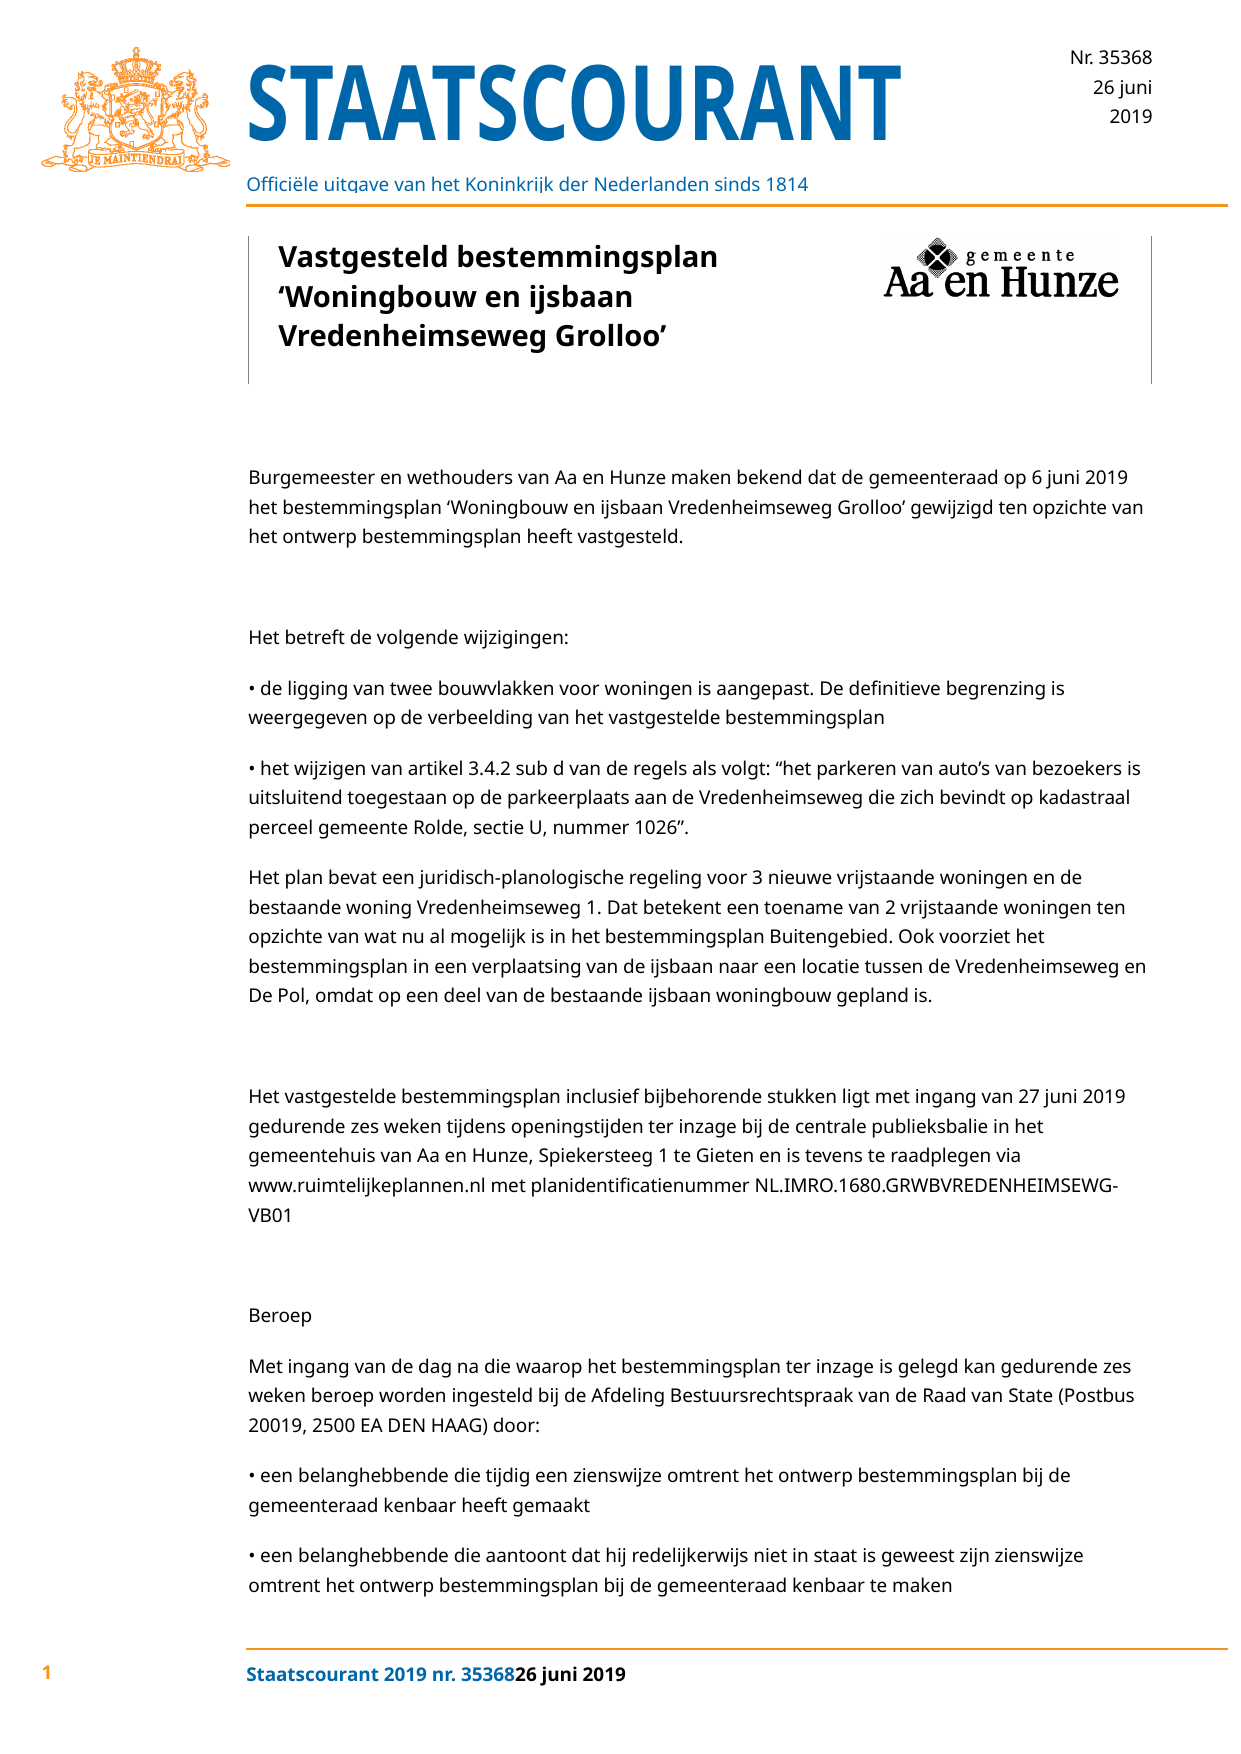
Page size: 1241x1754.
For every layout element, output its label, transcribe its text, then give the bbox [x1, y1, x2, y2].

text Het vastgestelde bestemmingsplan inclusief bijbehorende stukken ligt met ingang van 27 juni 2019 gedurende zes weken tijdens openingstijden ter inzage bij de centrale publieksbalie in het gemeentehuis van Aa en Hunze, Spiekersteeg 1 te Gieten en is tevens te raadplegen via www.ruimtelijkeplannen.nl met planidentificatienummer NL.IMRO.1680.GRWBVREDENHEIMSEWG-VB01 [248, 1083, 1152, 1228]
text Het plan bevat een juridisch-planologische regeling voor 3 nieuwe vrijstaande woningen en de bestaande woning Vredenheimseweg 1. Dat betekent een toename van 2 vrijstaande woningen ten opzichte van wat nu al mogelijk is in het bestemmingsplan Buitengebied. Ook voorziet het bestemmingsplan in een verplaatsing van de ijsbaan naar een locatie tussen de Vredenheimseweg en De Pol, omdat op een deel van de bestaande ijsbaan woningbouw gepland is. [248, 864, 1152, 1008]
text • de ligging van twee bouwvlakken voor woningen is aangepast. De definitieve begrenzing is weergegeven op de verbeelding van het vastgestelde bestemmingsplan [248, 675, 1152, 730]
text Het betreft de volgende wijzigingen: [248, 624, 1152, 650]
picture [41, 47, 231, 172]
text Beroep [248, 1303, 1152, 1328]
text Met ingang van de dag na die waarop het bestemmingsplan ter inzage is gelegd kan gedurende zes weken beroep worden ingesteld bij de Afdeling Bestuursrechtspraak van de Raad van State (Postbus 20019, 2500 EA DEN HAAG) door: [248, 1353, 1152, 1438]
text • een belanghebbende die tijdig een zienswijze omtrent het ontwerp bestemmingsplan bij de gemeenteraad kenbaar heeft gemaakt [248, 1463, 1152, 1518]
table_header [850, 236, 1151, 384]
text • een belanghebbende die aantoont dat hij redelijkerwijs niet in staat is geweest zijn zienswijze omtrent het ontwerp bestemmingsplan bij de gemeenteraad kenbaar te maken [248, 1543, 1152, 1598]
table_header Vastgesteld bestemmingsplan ‘Woningbouw en ijsbaan Vredenheimseweg Grolloo’ [249, 236, 850, 384]
text • het wijzigen van artikel 3.4.2 sub d van de regels als volgt: “het parkeren van auto’s van bezoekers is uitsluitend toegestaan op de parkeerplaats aan de Vredenheimseweg die zich bevindt op kadastraal perceel gemeente Rolde, sectie U, nummer 1026”. [248, 755, 1152, 840]
text Burgemeester en wethouders van Aa en Hunze maken bekend dat de gemeenteraad op 6 juni 2019 het bestemmingsplan ‘Woningbouw en ijsbaan Vredenheimseweg Grolloo’ gewijzigd ten opzichte van het ontwerp bestemmingsplan heeft vastgesteld. [248, 464, 1152, 549]
picture [882, 236, 1119, 298]
